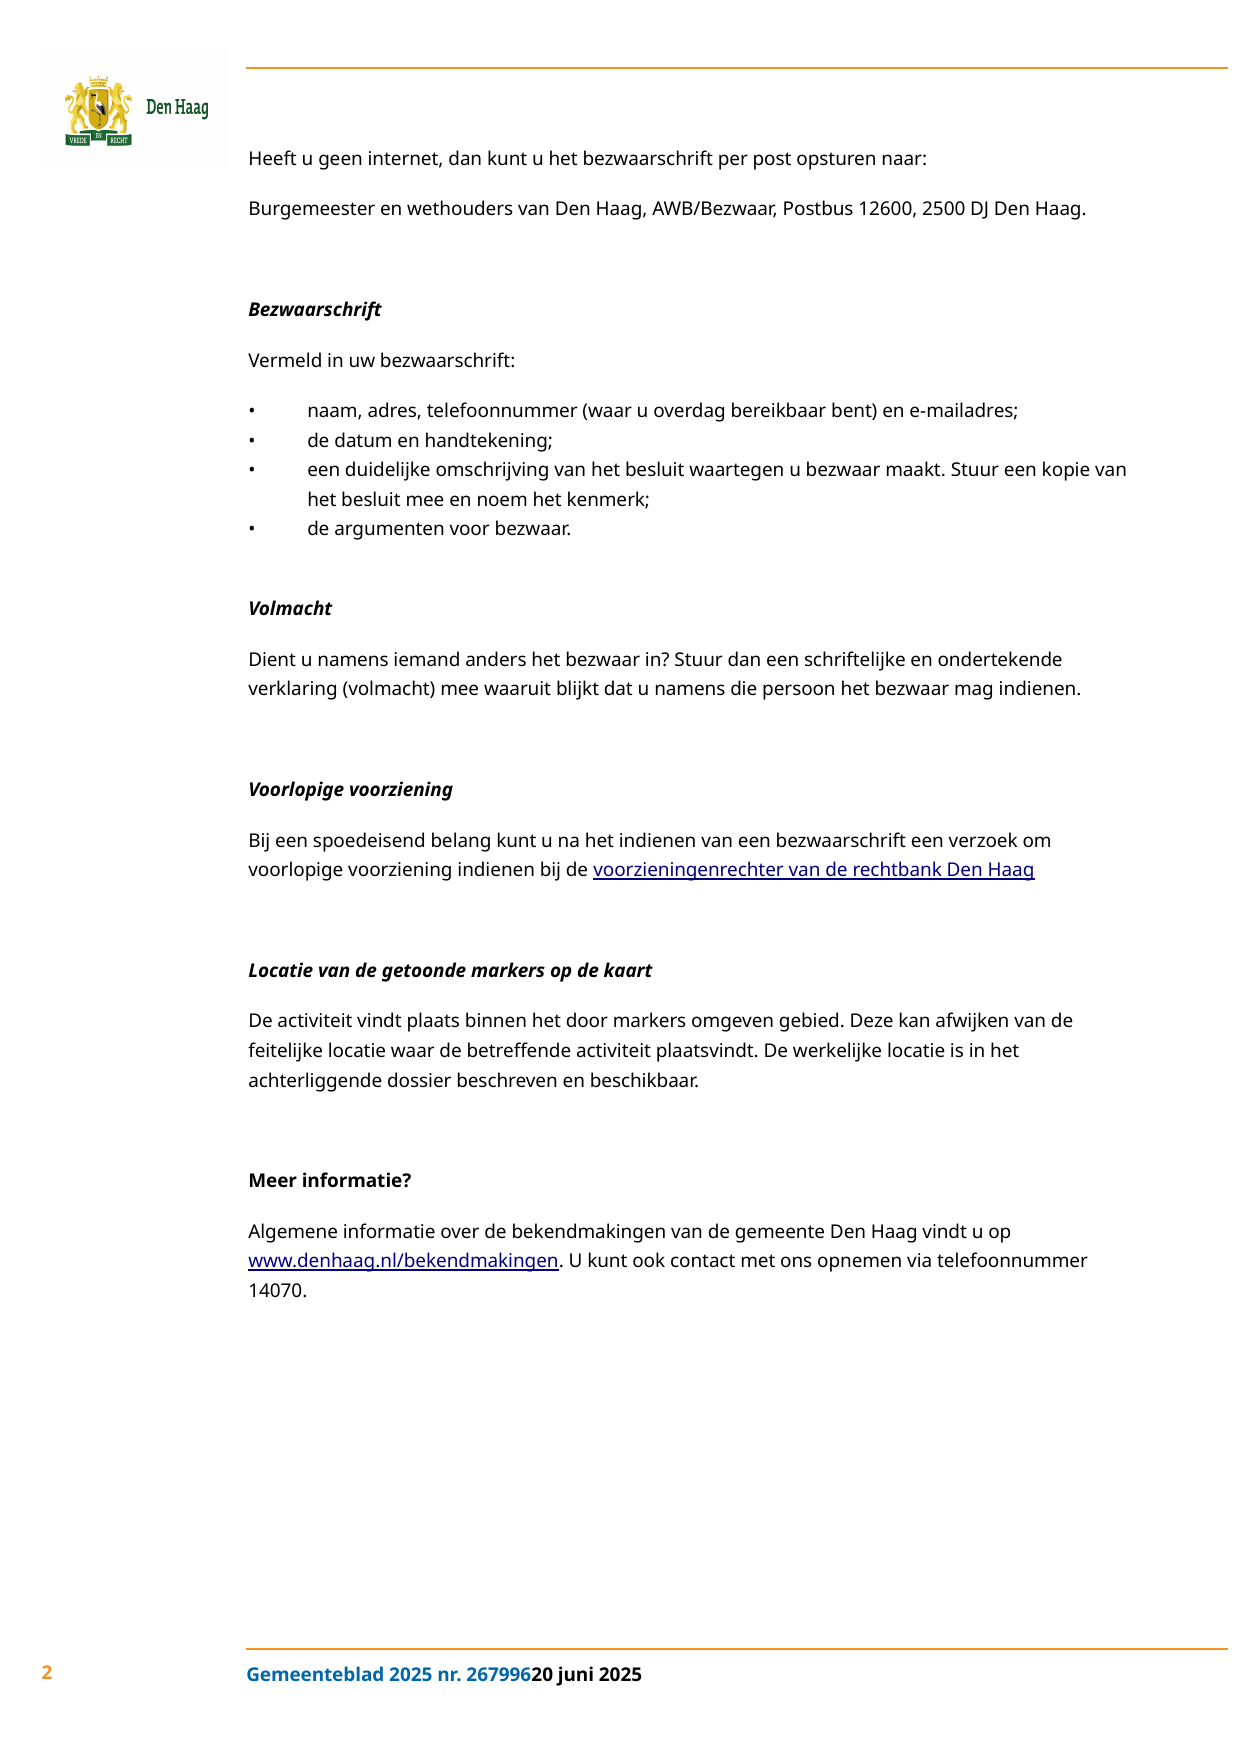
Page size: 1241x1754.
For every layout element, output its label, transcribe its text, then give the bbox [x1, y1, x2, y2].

text De activiteit vindt plaats binnen het door markers omgeven gebied. Deze kan afwijken van de feitelijke locatie waar de betreffende activiteit plaatsvindt. De werkelijke locatie is in het achterliggende dossier beschreven en beschikbaar. [248, 1008, 1152, 1093]
list een duidelijke omschrijving van het besluit waartegen u bezwaar maakt. Stuur een kopie van het besluit mee en noem het kenmerk; [248, 456, 1152, 512]
list de datum en handtekening; [248, 427, 1152, 453]
picture [41, 47, 231, 172]
text Vermeld in uw bezwaarschrift: [248, 347, 1152, 373]
text Bezwaarschrift [248, 296, 1152, 322]
text Dient u namens iemand anders het bezwaar in? Stuur dan een schriftelijke en ondertekende verklaring (volmacht) mee waaruit blijkt dat u namens die persoon het bezwaar mag indienen. [248, 646, 1152, 701]
text Bij een spoedeisend belang kunt u na het indienen van een bezwaarschrift een verzoek om voorlopige voorziening indienen bij de voorzieningenrechter van de rechtbank Den Haag [248, 827, 1152, 882]
text Voorlopige voorziening [248, 776, 1152, 802]
text Locatie van de getoonde markers op de kaart [248, 957, 1152, 983]
text Meer informatie? [248, 1168, 1152, 1193]
text Volmacht [248, 596, 1152, 621]
text Burgemeester en wethouders van Den Haag, AWB/Bezwaar, Postbus 12600, 2500 DJ Den Haag. [248, 196, 1152, 221]
text Heeft u geen internet, dan kunt u het bezwaarschrift per post opsturen naar: [248, 145, 1152, 171]
text Algemene informatie over de bekendmakingen van de gemeente Den Haag vindt u op www.denhaag.nl/bekendmakingen. U kunt ook contact met ons opnemen via telefoonnummer 14070. [248, 1218, 1152, 1303]
list de argumenten voor bezwaar. [248, 516, 1152, 541]
list naam, adres, telefoonnummer (waar u overdag bereikbaar bent) en e-mailadres; [248, 397, 1152, 423]
